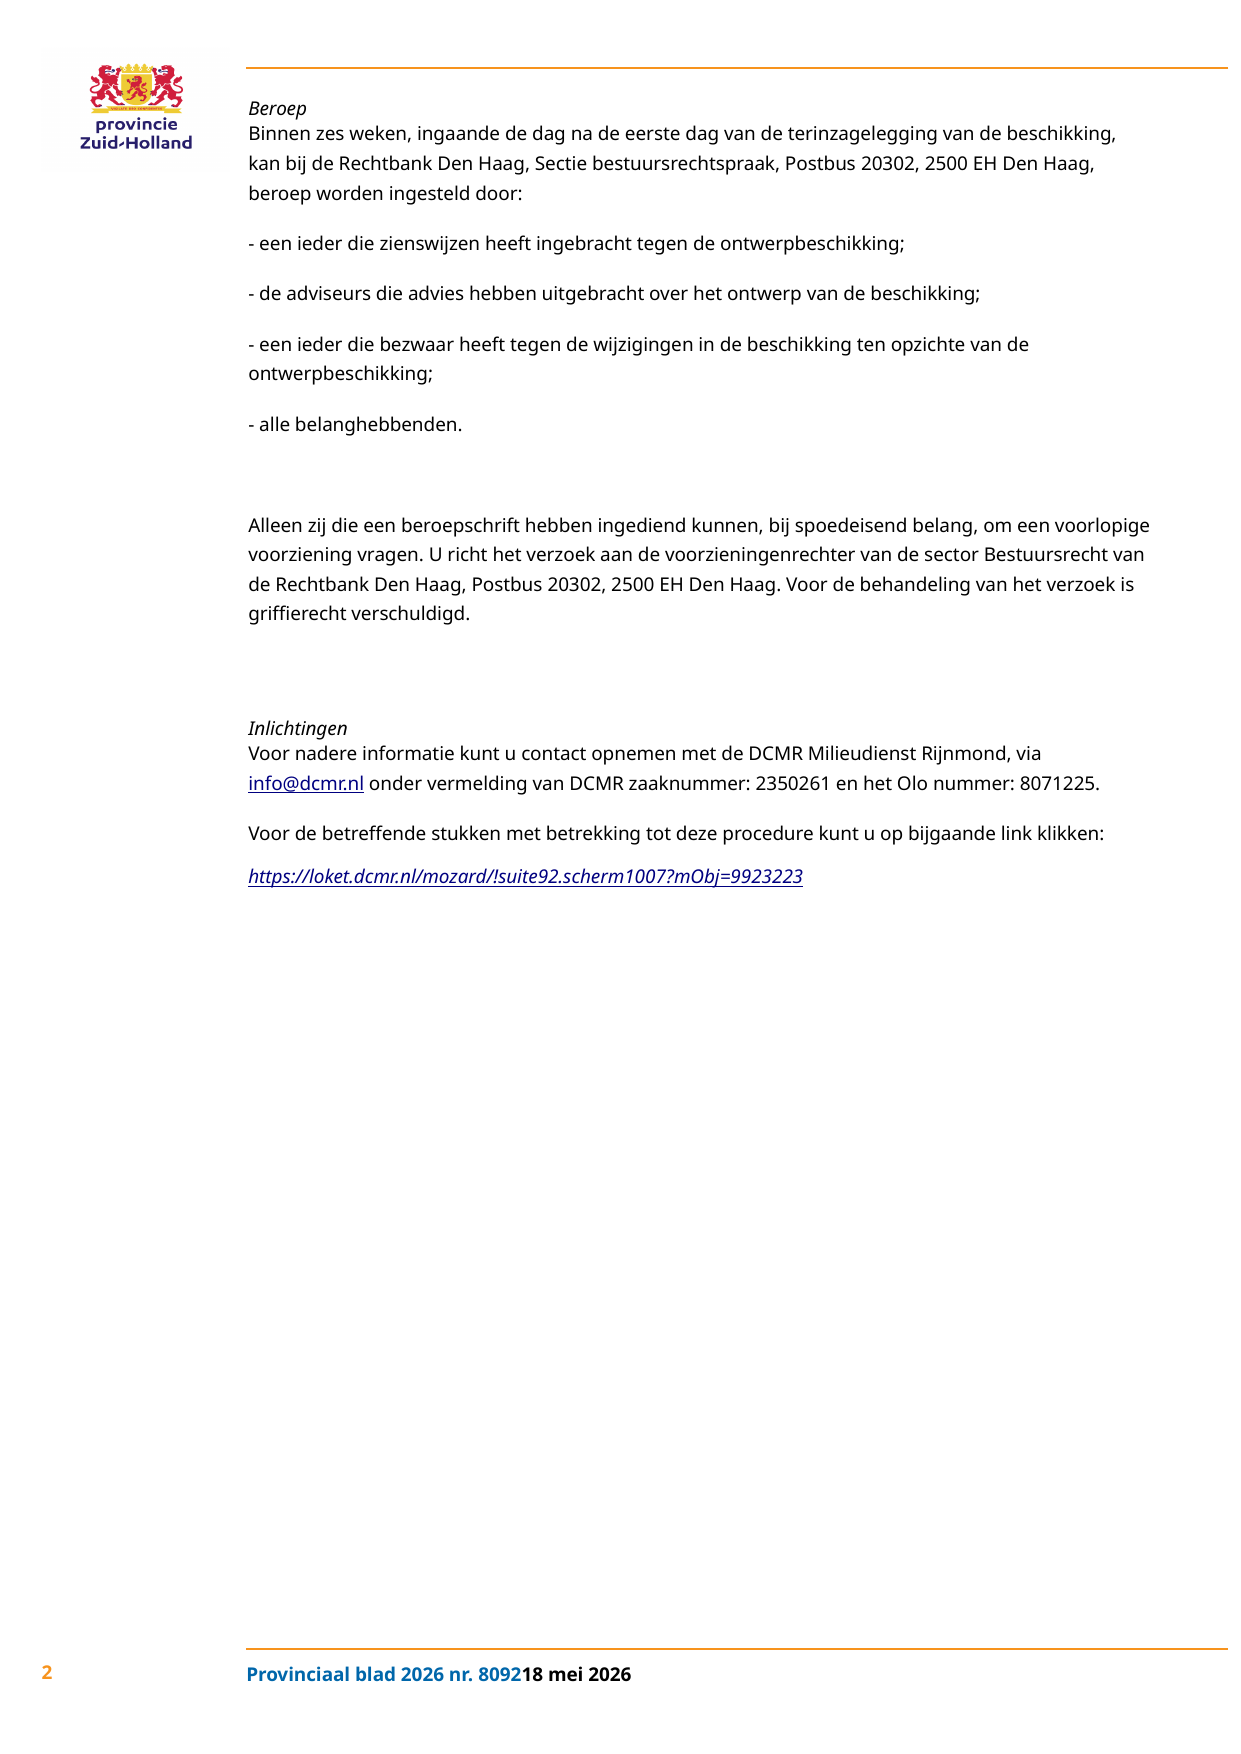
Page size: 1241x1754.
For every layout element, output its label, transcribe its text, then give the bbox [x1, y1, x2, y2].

picture [41, 47, 231, 172]
text Beroep [248, 95, 1152, 121]
text Voor nadere informatie kunt u contact opnemen met de DCMR Milieudienst Rijnmond, via info@dcmr.nl onder vermelding van DCMR zaaknummer: 2350261 en het Olo nummer: 8071225. [248, 741, 1152, 796]
text - alle belanghebbenden. [248, 411, 1152, 437]
text Inlichtingen [248, 715, 1152, 741]
text Alleen zij die een beroepschrift hebben ingediend kunnen, bij spoedeisend belang, om een voorlopige voorziening vragen. U richt het verzoek aan de voorzieningenrechter van de sector Bestuursrecht van de Rechtbank Den Haag, Postbus 20302, 2500 EH Den Haag. Voor de behandeling van het verzoek is griffierecht verschuldigd. [248, 512, 1152, 626]
text Binnen zes weken, ingaande de dag na de eerste dag van de terinzagelegging van de beschikking, kan bij de Rechtbank Den Haag, Sectie bestuursrechtspraak, Postbus 20302, 2500 EH Den Haag, beroep worden ingesteld door: [248, 121, 1152, 205]
text - een ieder die bezwaar heeft tegen de wijzigingen in de beschikking ten opzichte van de ontwerpbeschikking; [248, 331, 1152, 386]
text - een ieder die zienswijzen heeft ingebracht tegen de ontwerpbeschikking; [248, 230, 1152, 256]
text - de adviseurs die advies hebben uitgebracht over het ontwerp van de beschikking; [248, 281, 1152, 306]
text Voor de betreffende stukken met betrekking tot deze procedure kunt u op bijgaande link klikken: [248, 821, 1152, 846]
text https://loket.dcmr.nl/mozard/!suite92.scherm1007?mObj=9923223 [248, 864, 1152, 889]
